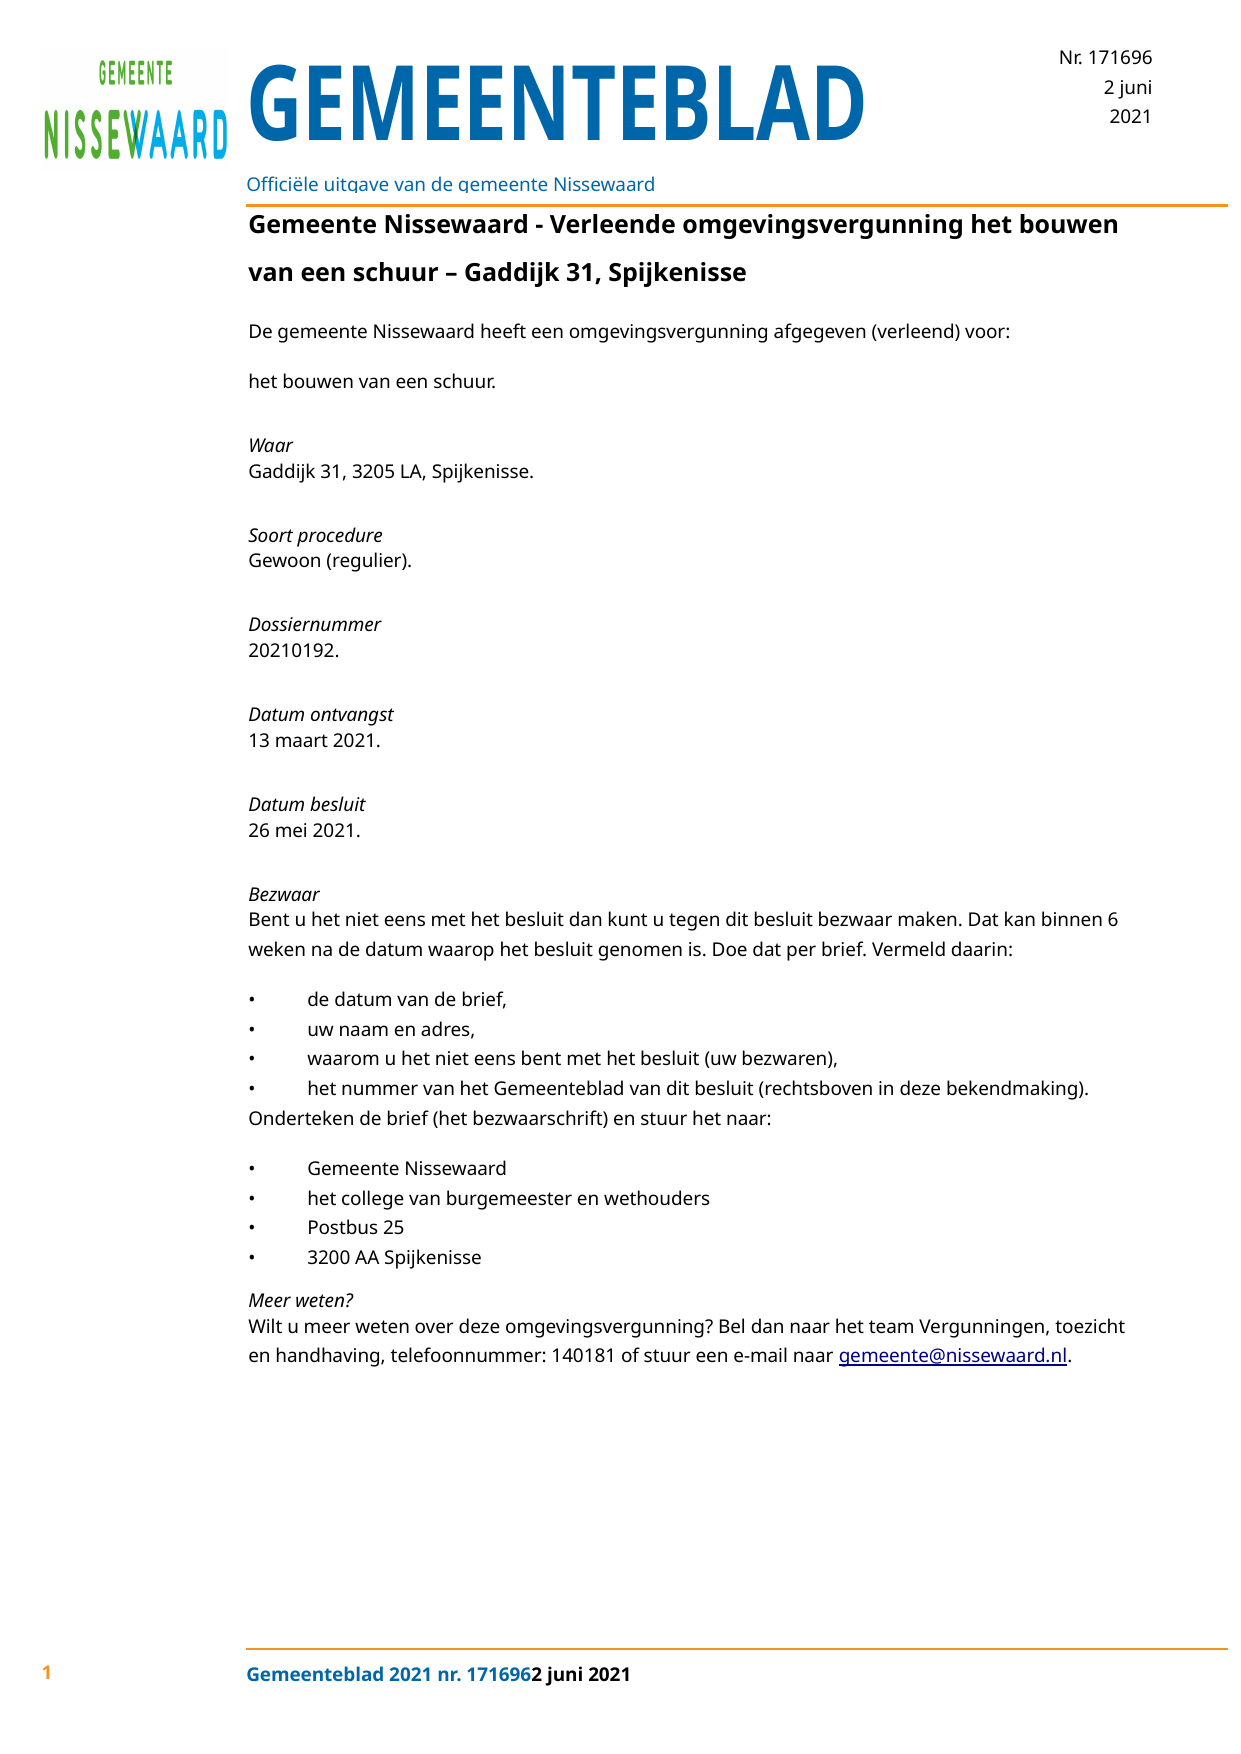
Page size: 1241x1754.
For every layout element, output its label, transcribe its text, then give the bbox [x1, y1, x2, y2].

text Meer weten? [248, 1287, 1152, 1313]
text 26 mei 2021. [248, 817, 1152, 842]
text Soort procedure [248, 522, 1152, 548]
list Gemeente Nissewaard [248, 1155, 1152, 1181]
text Gemeente Nissewaard - Verleende omgevingsvergunning het bouwen van een schuur – Gaddijk 31, Spijkenisse [248, 207, 1152, 288]
text Wilt u meer weten over deze omgevingsvergunning? Bel dan naar het team Vergunningen, toezicht en handhaving, telefoonnummer: 140181 of stuur een e-mail naar gemeente@nissewaard.nl. [248, 1313, 1152, 1368]
picture [41, 47, 231, 172]
list 3200 AA Spijkenisse [248, 1244, 1152, 1270]
list uw naam en adres, [248, 1016, 1152, 1042]
text Gewoon (regulier). [248, 548, 1152, 573]
text 13 maart 2021. [248, 727, 1152, 753]
list het college van burgemeester en wethouders [248, 1185, 1152, 1211]
text Datum besluit [248, 791, 1152, 817]
text Dossiernummer [248, 612, 1152, 637]
text Waar [248, 432, 1152, 458]
list de datum van de brief, [248, 986, 1152, 1012]
text Datum ontvangst [248, 701, 1152, 727]
text Onderteken de brief (het bezwaarschrift) en stuur het naar: [248, 1105, 1152, 1131]
text het bouwen van een schuur. [248, 368, 1152, 394]
list waarom u het niet eens bent met het besluit (uw bezwaren), [248, 1046, 1152, 1071]
list het nummer van het Gemeenteblad van dit besluit (rechtsboven in deze bekendmaking). [248, 1075, 1152, 1101]
list Postbus 25 [248, 1214, 1152, 1240]
text Gaddijk 31, 3205 LA, Spijkenisse. [248, 458, 1152, 484]
text Bezwaar [248, 881, 1152, 906]
text Bent u het niet eens met het besluit dan kunt u tegen dit besluit bezwaar maken. Dat kan binnen 6 weken na de datum waarop het besluit genomen is. Doe dat per brief. Vermeld daarin: [248, 906, 1152, 962]
text 20210192. [248, 637, 1152, 663]
text De gemeente Nissewaard heeft een omgevingsvergunning afgegeven (verleend) voor: [248, 318, 1152, 344]
